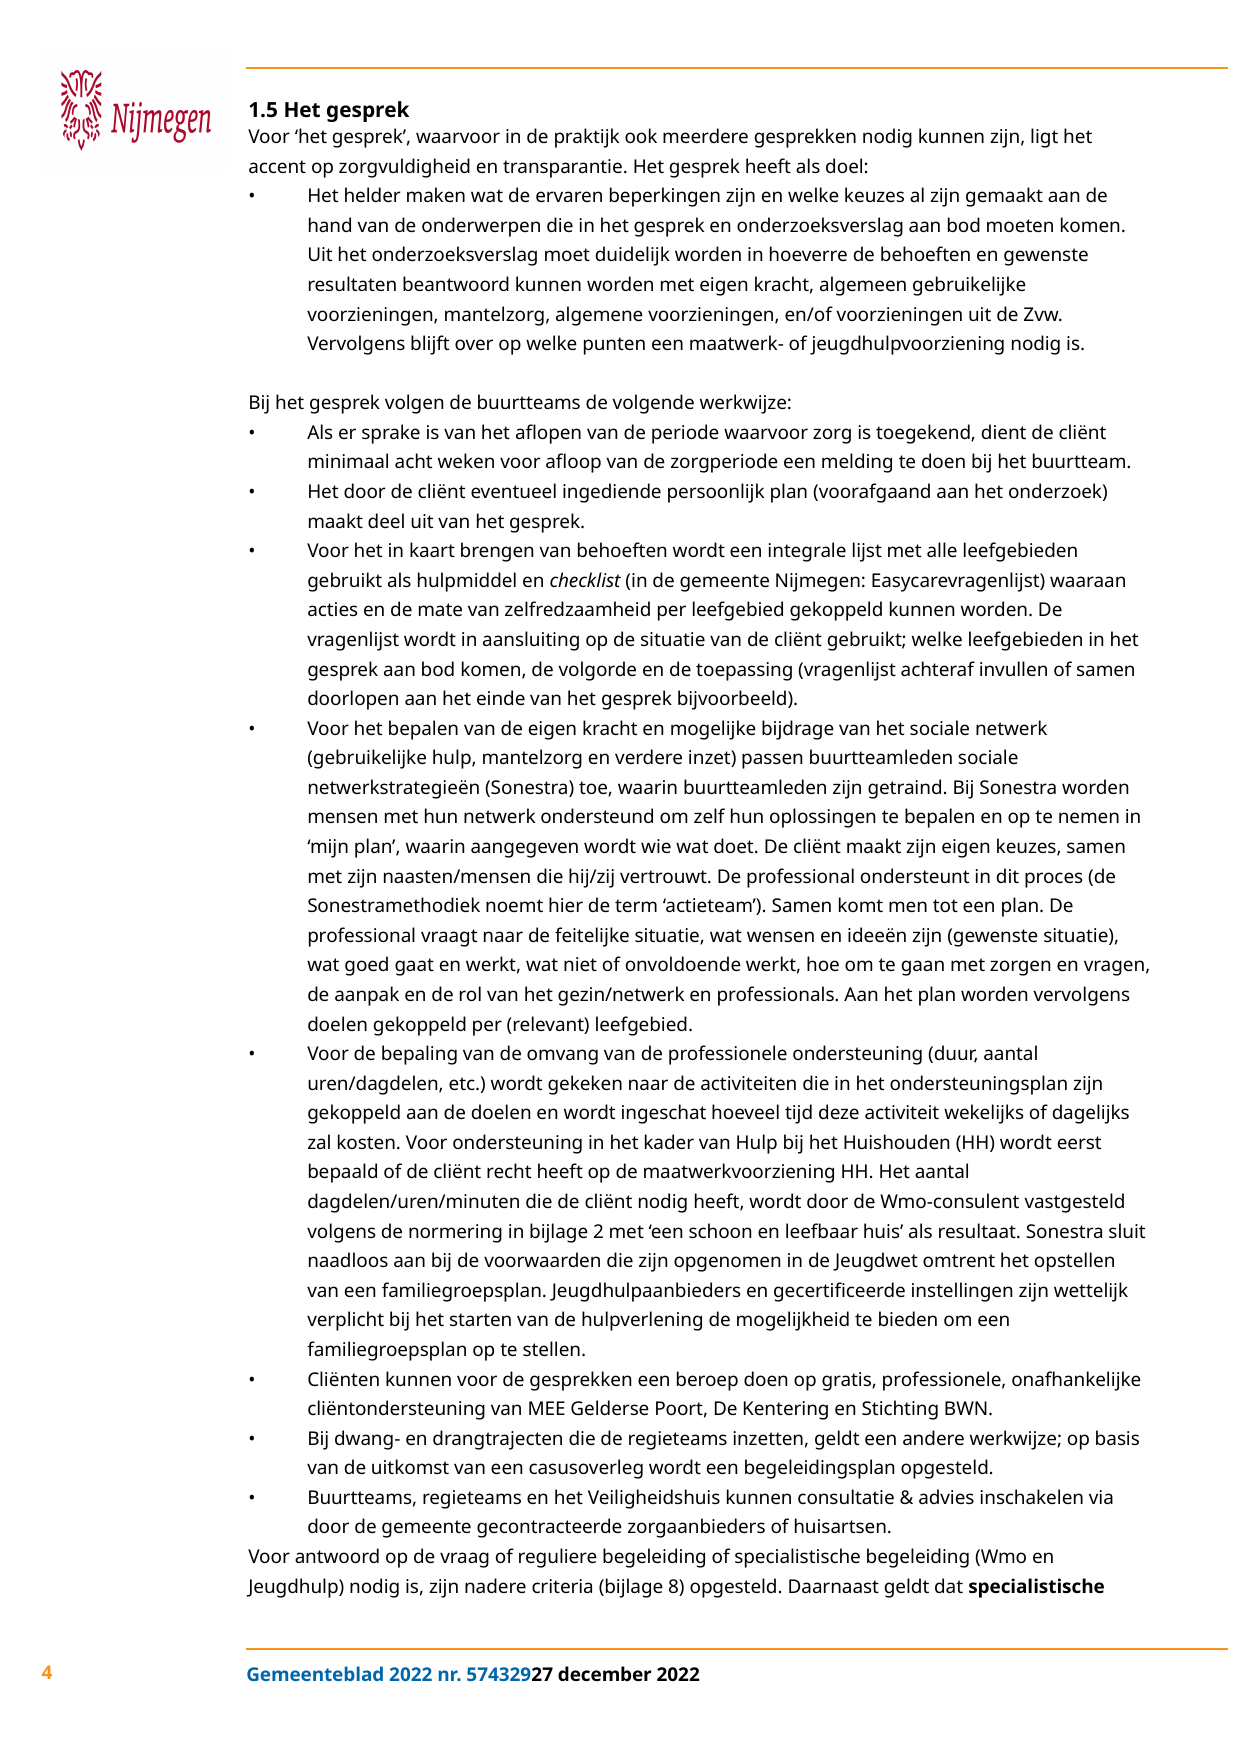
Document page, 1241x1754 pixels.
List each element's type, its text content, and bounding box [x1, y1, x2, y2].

picture [41, 47, 231, 172]
list Het helder maken wat de ervaren beperkingen zijn en welke keuzes al zijn gemaakt aan de hand van de onderwerpen die in het gesprek en onderzoeksverslag aan bod moeten komen. Uit het onderzoeksverslag moet duidelijk worden in hoeverre de behoeften en gewenste resultaten beantwoord kunnen worden met eigen kracht, algemeen gebruikelijke voorzieningen, mantelzorg, algemene voorzieningen, en/of voorzieningen uit de Zvw. Vervolgens blijft over op welke punten een maatwerk- of jeugdhulpvoorziening nodig is. [248, 182, 1152, 356]
list Voor het in kaart brengen van behoeften wordt een integrale lijst met alle leefgebieden gebruikt als hulpmiddel en checklist (in de gemeente Nijmegen: Easycarevragenlijst) waaraan acties en de mate van zelfredzaamheid per leefgebied gekoppeld kunnen worden. De vragenlijst wordt in aansluiting op de situatie van de cliënt gebruikt; welke leefgebieden in het gesprek aan bod komen, de volgorde en de toepassing (vragenlijst achteraf invullen of samen doorlopen aan het einde van het gesprek bijvoorbeeld). [248, 537, 1152, 711]
text 1.5 Het gesprek [248, 95, 1152, 123]
text Voor ‘het gesprek’, waarvoor in de praktijk ook meerdere gesprekken nodig kunnen zijn, ligt het accent op zorgvuldigheid en transparantie. Het gesprek heeft als doel: [248, 123, 1152, 178]
list Voor de bepaling van de omvang van de professionele ondersteuning (duur, aantal uren/dagdelen, etc.) wordt gekeken naar de activiteiten die in het ondersteuningsplan zijn gekoppeld aan de doelen en wordt ingeschat hoeveel tijd deze activiteit wekelijks of dagelijks zal kosten. Voor ondersteuning in het kader van Hulp bij het Huishouden (HH) wordt eerst bepaald of de cliënt recht heeft op de maatwerkvoorziening HH. Het aantal dagdelen/uren/minuten die de cliënt nodig heeft, wordt door de Wmo-consulent vastgesteld volgens de normering in bijlage 2 met ‘een schoon en leefbaar huis’ als resultaat. Sonestra sluit naadloos aan bij de voorwaarden die zijn opgenomen in de Jeugdwet omtrent het opstellen van een familiegroepsplan. Jeugdhulpaanbieders en gecertificeerde instellingen zijn wettelijk verplicht bij het starten van de hulpverlening de mogelijkheid te bieden om een familiegroepsplan op te stellen. [248, 1040, 1152, 1362]
text Bij het gesprek volgen de buurtteams de volgende werkwijze: [248, 389, 1152, 415]
list Het door de cliënt eventueel ingediende persoonlijk plan (voorafgaand aan het onderzoek) maakt deel uit van het gesprek. [248, 478, 1152, 533]
list Als er sprake is van het aflopen van de periode waarvoor zorg is toegekend, dient de cliënt minimaal acht weken voor afloop van de zorgperiode een melding te doen bij het buurtteam. [248, 419, 1152, 474]
list Buurtteams, regieteams en het Veiligheidshuis kunnen consultatie & advies inschakelen via door de gemeente gecontracteerde zorgaanbieders of huisartsen. [248, 1484, 1152, 1539]
list Voor het bepalen van de eigen kracht en mogelijke bijdrage van het sociale netwerk (gebruikelijke hulp, mantelzorg en verdere inzet) passen buurtteamleden sociale netwerkstrategieën (Sonestra) toe, waarin buurtteamleden zijn getraind. Bij Sonestra worden mensen met hun netwerk ondersteund om zelf hun oplossingen te bepalen en op te nemen in ‘mijn plan’, waarin aangegeven wordt wie wat doet. De cliënt maakt zijn eigen keuzes, samen met zijn naasten/mensen die hij/zij vertrouwt. De professional ondersteunt in dit proces (de Sonestramethodiek noemt hier de term ‘actieteam’). Samen komt men tot een plan. De professional vraagt naar de feitelijke situatie, wat wensen en ideeën zijn (gewenste situatie), wat goed gaat en werkt, wat niet of onvoldoende werkt, hoe om te gaan met zorgen en vragen, de aanpak en de rol van het gezin/netwerk en professionals. Aan het plan worden vervolgens doelen gekoppeld per (relevant) leefgebied. [248, 715, 1152, 1036]
text Voor antwoord op de vraag of reguliere begeleiding of specialistische begeleiding (Wmo en Jeugdhulp) nodig is, zijn nadere criteria (bijlage 8) opgesteld. Daarnaast geldt dat specialistische [248, 1543, 1152, 1598]
list Cliënten kunnen voor de gesprekken een beroep doen op gratis, professionele, onafhankelijke cliëntondersteuning van MEE Gelderse Poort, De Kentering en Stichting BWN. [248, 1366, 1152, 1421]
list Bij dwang- en drangtrajecten die de regieteams inzetten, geldt een andere werkwijze; op basis van de uitkomst van een casusoverleg wordt een begeleidingsplan opgesteld. [248, 1425, 1152, 1480]
